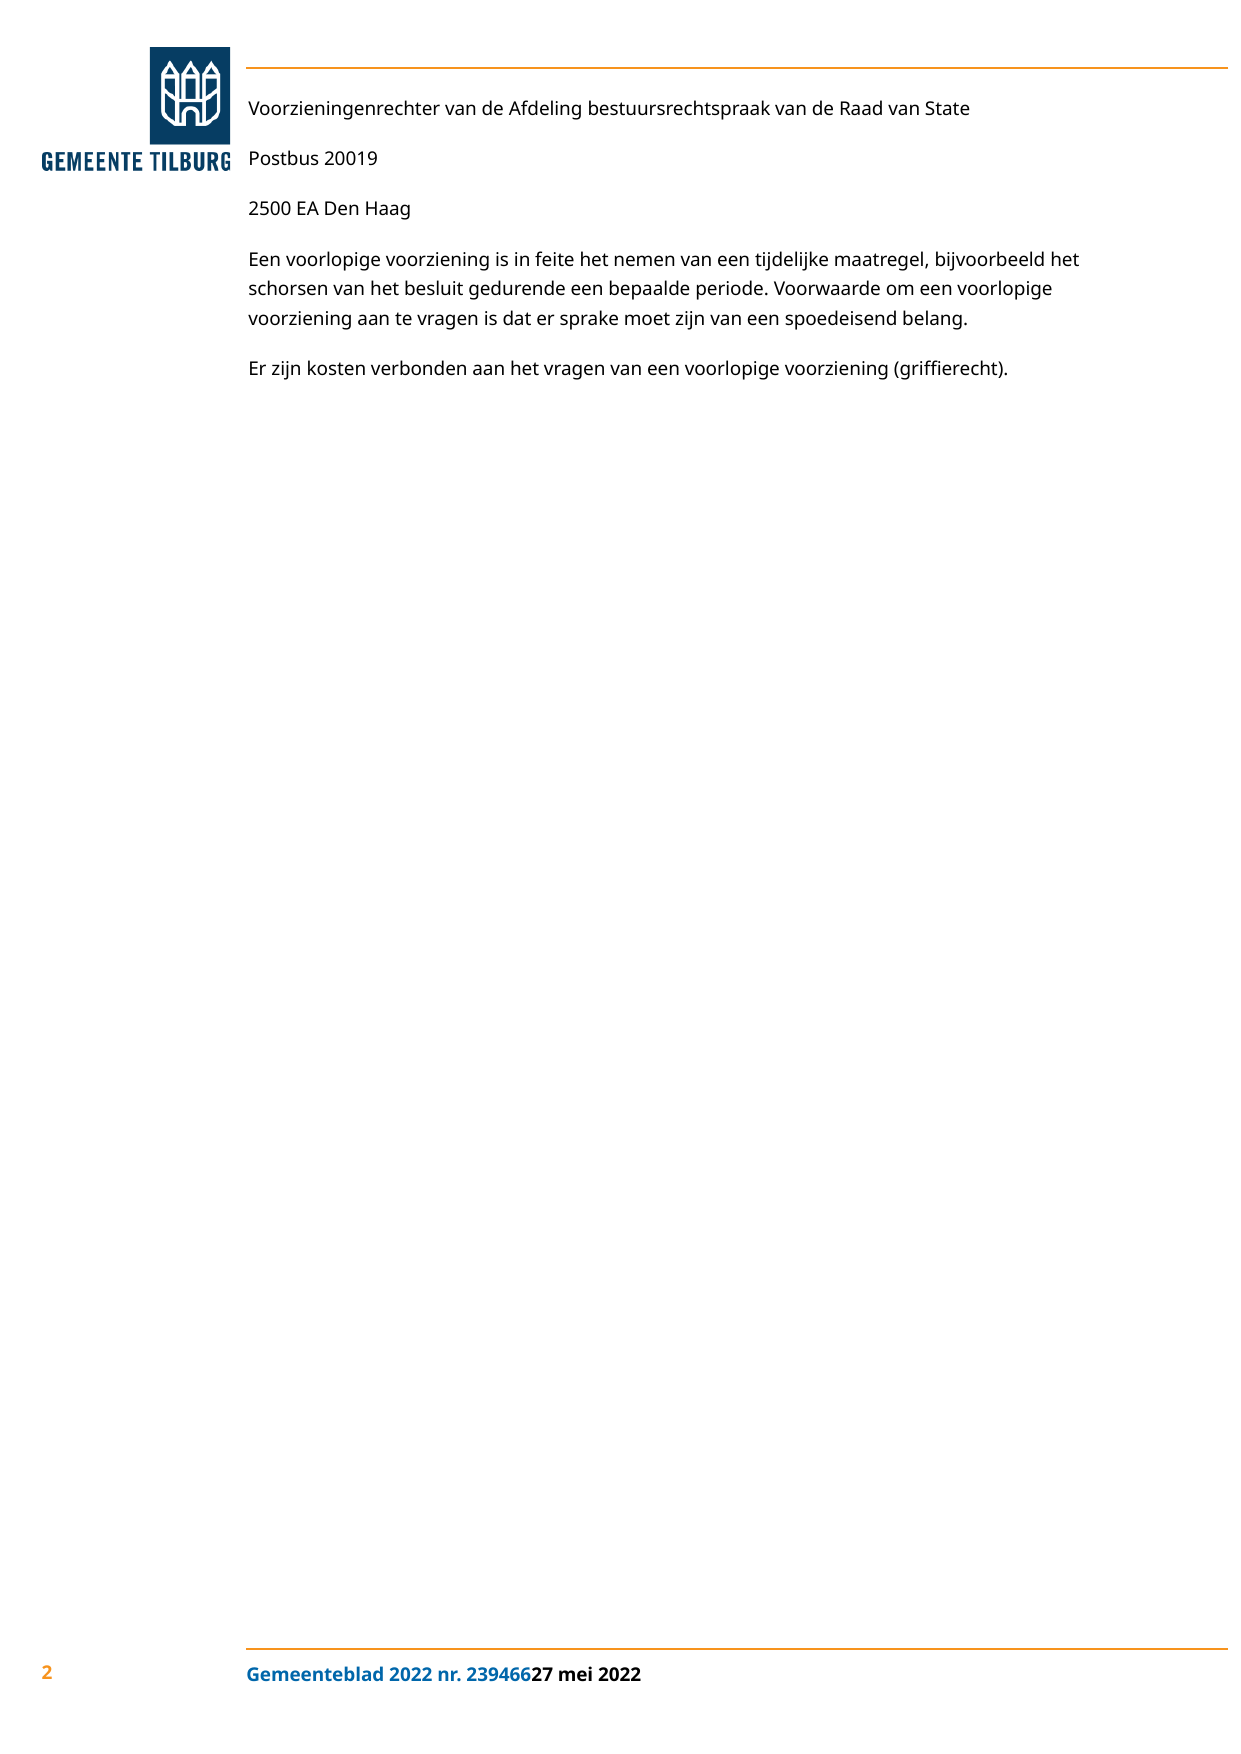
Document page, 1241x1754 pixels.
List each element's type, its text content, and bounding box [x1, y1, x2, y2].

text Een voorlopige voorziening is in feite het nemen van een tijdelijke maatregel, bijvoorbeeld het schorsen van het besluit gedurende een bepaalde periode. Voorwaarde om een voorlopige voorziening aan te vragen is dat er sprake moet zijn van een spoedeisend belang. [248, 246, 1152, 331]
text Postbus 20019 [248, 145, 1152, 171]
text 2500 EA Den Haag [248, 196, 1152, 221]
picture [41, 47, 231, 172]
text Er zijn kosten verbonden aan het vragen van een voorlopige voorziening (griffierecht). [248, 356, 1152, 381]
text Voorzieningenrechter van de Afdeling bestuursrechtspraak van de Raad van State [248, 95, 1152, 121]
